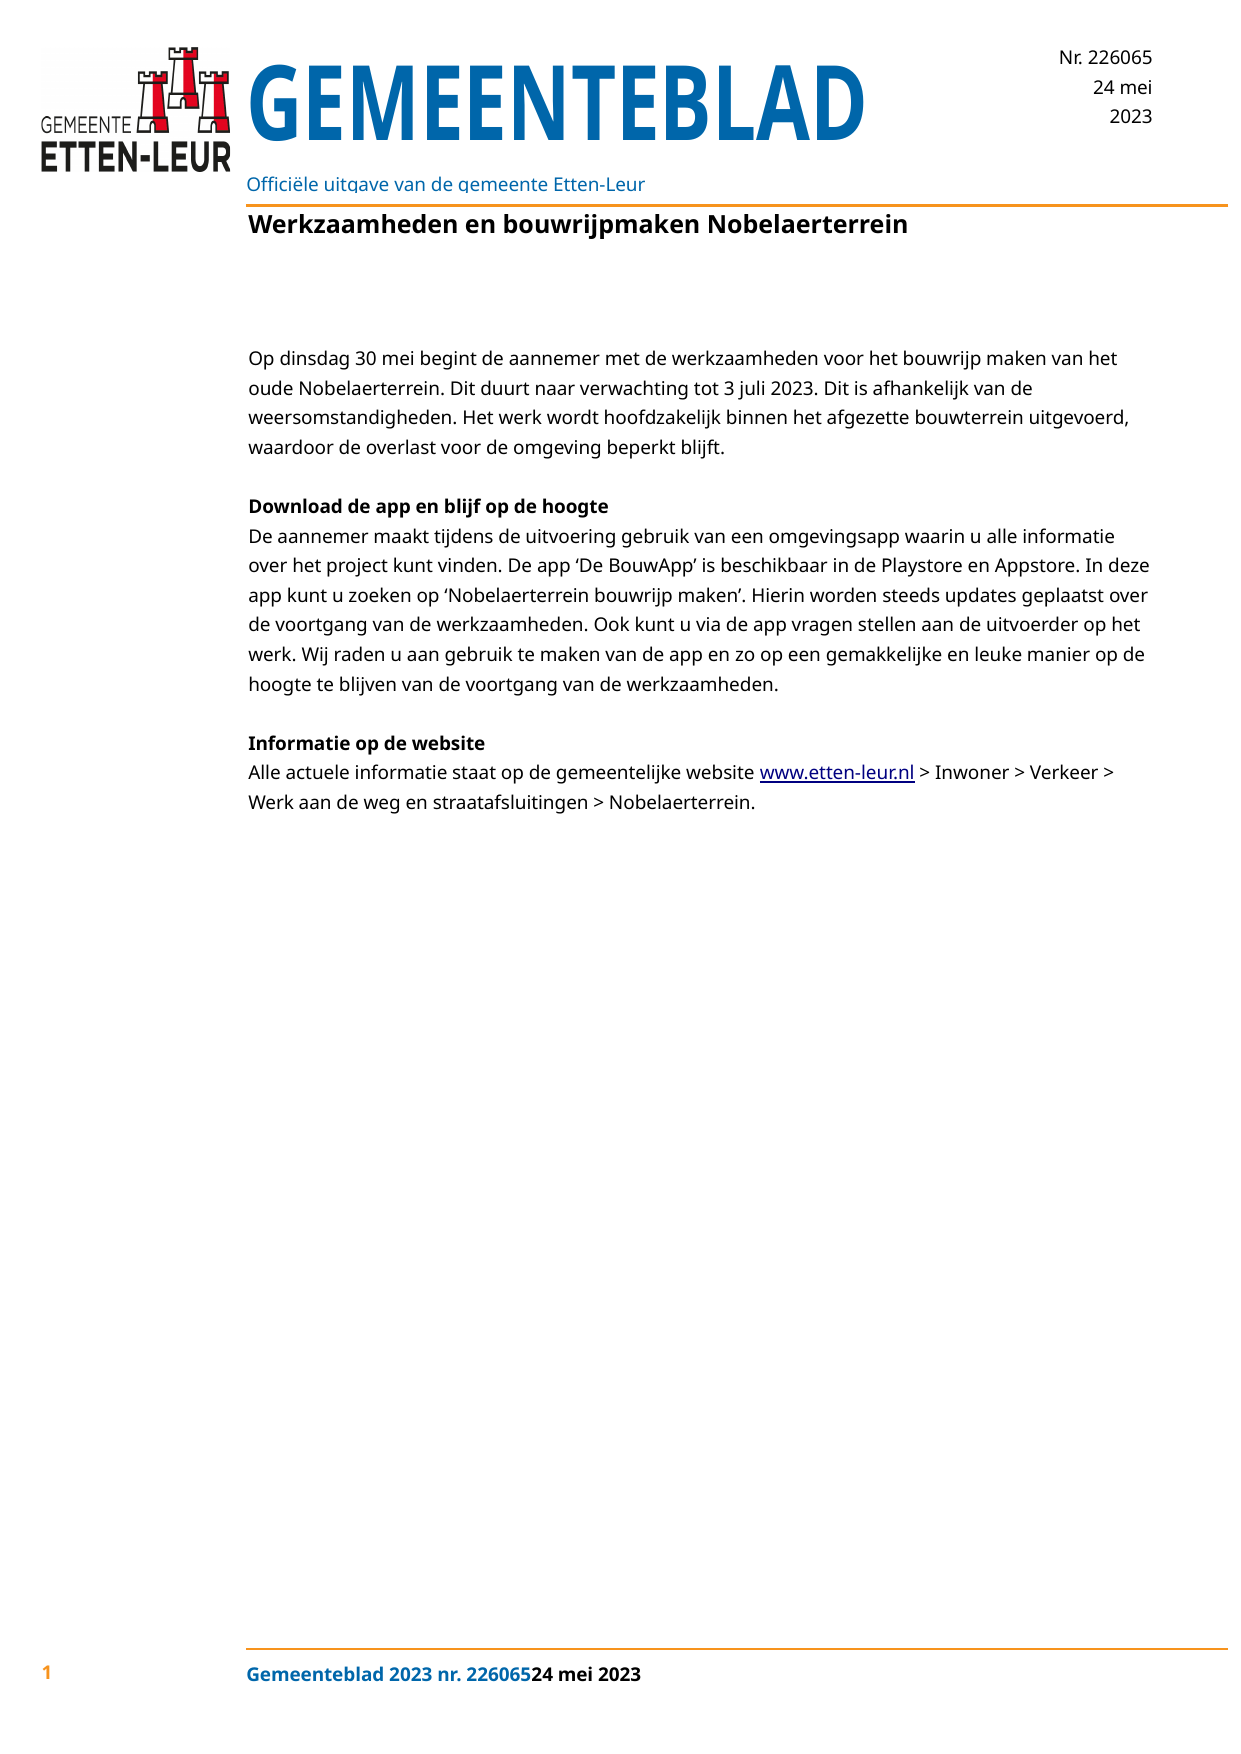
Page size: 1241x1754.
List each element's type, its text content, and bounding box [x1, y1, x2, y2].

picture [41, 47, 231, 172]
text De aannemer maakt tijdens de uitvoering gebruik van een omgevingsapp waarin u alle informatie over het project kunt vinden. De app ‘De BouwApp’ is beschikbaar in de Playstore en Appstore. In deze app kunt u zoeken op ‘Nobelaerterrein bouwrijp maken’. Hierin worden steeds updates geplaatst over de voortgang van de werkzaamheden. Ook kunt u via de app vragen stellen aan de uitvoerder op het werk. Wij raden u aan gebruik te maken van de app en zo op een gemakkelijke en leuke manier op de hoogte te blijven van de voortgang van de werkzaamheden. [248, 523, 1152, 696]
text Op dinsdag 30 mei begint de aannemer met de werkzaamheden voor het bouwrijp maken van het oude Nobelaerterrein. Dit duurt naar verwachting tot 3 juli 2023. Dit is afhankelijk van de weersomstandigheden. Het werk wordt hoofdzakelijk binnen het afgezette bouwterrein uitgevoerd, waardoor de overlast voor de omgeving beperkt blijft. [248, 345, 1152, 460]
text Alle actuele informatie staat op de gemeentelijke website www.etten-leur.nl > Inwoner > Verkeer > Werk aan de weg en straatafsluitingen > Nobelaerterrein. [248, 759, 1152, 815]
text Werkzaamheden en bouwrijpmaken Nobelaerterrein [248, 207, 1152, 241]
text Informatie op de website [248, 730, 1152, 756]
text Download de app en blijf op de hoogte [248, 493, 1152, 519]
